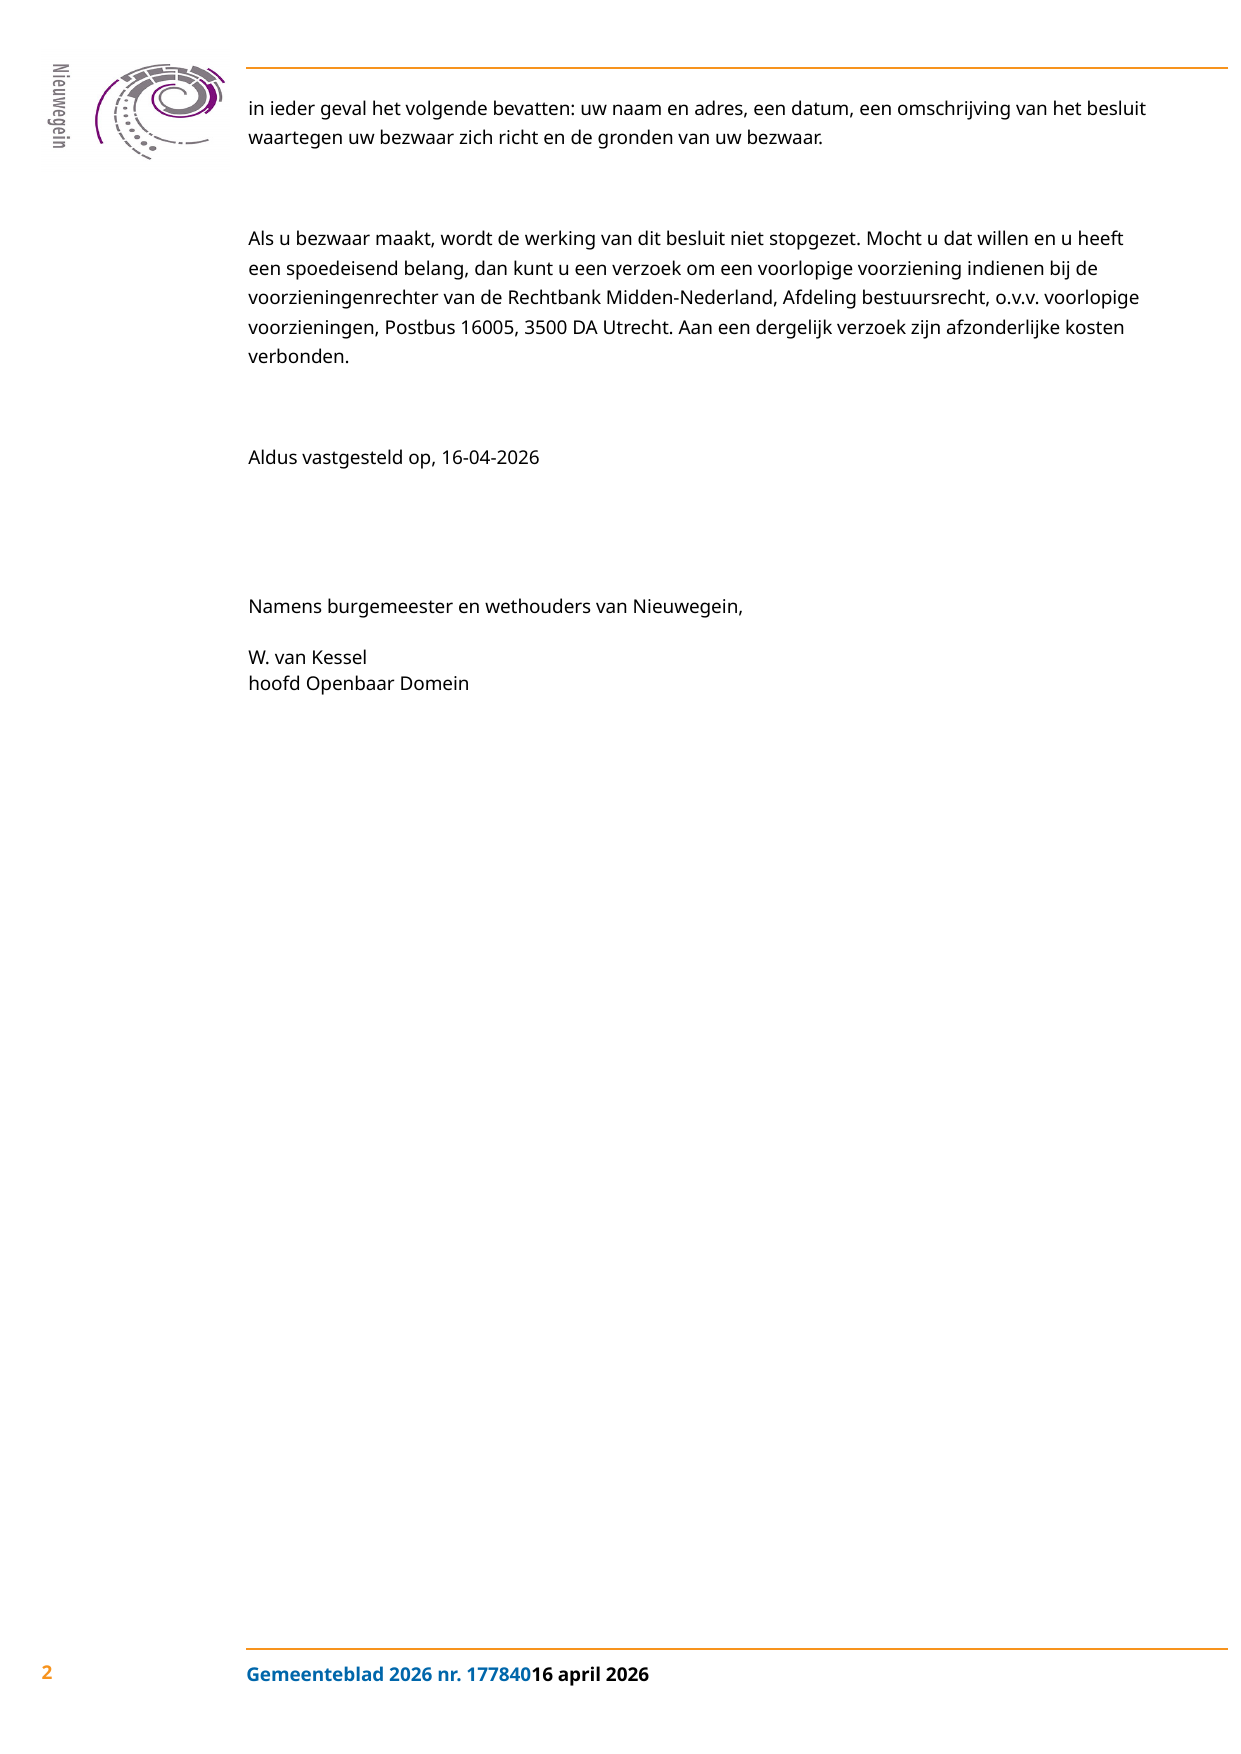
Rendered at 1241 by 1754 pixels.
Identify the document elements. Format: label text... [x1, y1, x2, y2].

text hoofd Openbaar Domein [248, 670, 1152, 696]
text W. van Kessel [248, 644, 1152, 670]
text in ieder geval het volgende bevatten: uw naam en adres, een datum, een omschrijving van het besluit waartegen uw bezwaar zich richt en de gronden van uw bezwaar. [248, 95, 1152, 150]
text Aldus vastgesteld op, 16-04-2026 [248, 444, 1152, 470]
text Namens burgemeester en wethouders van Nieuwegein, [248, 593, 1152, 619]
text Als u bezwaar maakt, wordt de werking van dit besluit niet stopgezet. Mocht u dat willen en u heeft een spoedeisend belang, dan kunt u een verzoek om een voorlopige voorziening indienen bij de voorzieningenrechter van de Rechtbank Midden-Nederland, Afdeling bestuursrecht, o.v.v. voorlopige voorzieningen, Postbus 16005, 3500 DA Utrecht. Aan een dergelijk verzoek zijn afzonderlijke kosten verbonden. [248, 225, 1152, 369]
picture [41, 47, 231, 172]
